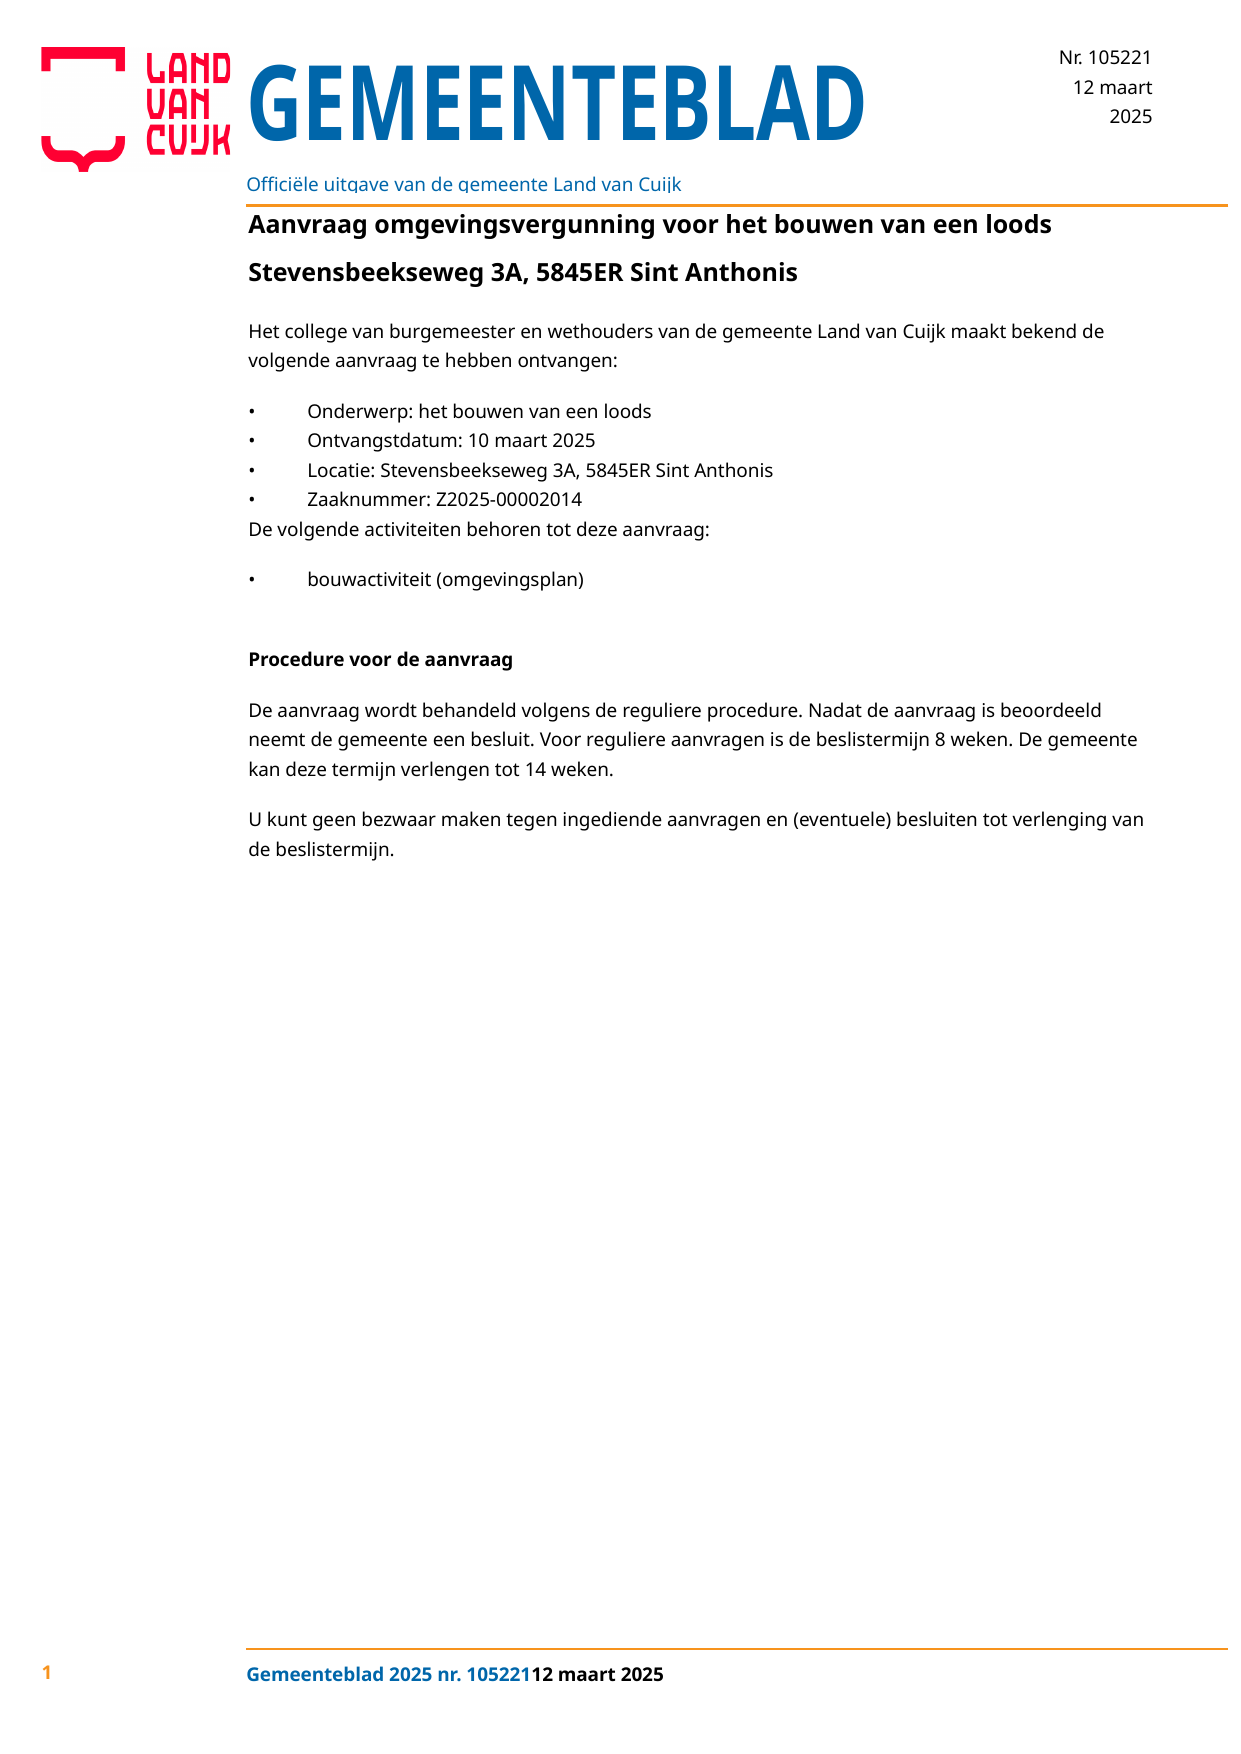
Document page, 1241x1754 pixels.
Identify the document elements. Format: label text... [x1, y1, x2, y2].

list bouwactiviteit (omgevingsplan) [248, 567, 1152, 592]
picture [41, 47, 231, 172]
list Ontvangstdatum: 10 maart 2025 [248, 427, 1152, 453]
text De aanvraag wordt behandeld volgens de reguliere procedure. Nadat de aanvraag is beoordeeld neemt de gemeente een besluit. Voor reguliere aanvragen is de beslistermijn 8 weken. De gemeente kan deze termijn verlengen tot 14 weken. [248, 697, 1152, 782]
text Het college van burgemeester en wethouders van de gemeente Land van Cuijk maakt bekend de volgende aanvraag te hebben ontvangen: [248, 318, 1152, 373]
list Locatie: Stevensbeekseweg 3A, 5845ER Sint Anthonis [248, 457, 1152, 483]
text U kunt geen bezwaar maken tegen ingediende aanvragen en (eventuele) besluiten tot verlenging van de beslistermijn. [248, 807, 1152, 862]
text De volgende activiteiten behoren tot deze aanvraag: [248, 516, 1152, 542]
text Procedure voor de aanvraag [248, 647, 1152, 672]
text Aanvraag omgevingsvergunning voor het bouwen van een loods Stevensbeekseweg 3A, 5845ER Sint Anthonis [248, 207, 1152, 288]
list Onderwerp: het bouwen van een loods [248, 398, 1152, 424]
list Zaaknummer: Z2025-00002014 [248, 487, 1152, 512]
